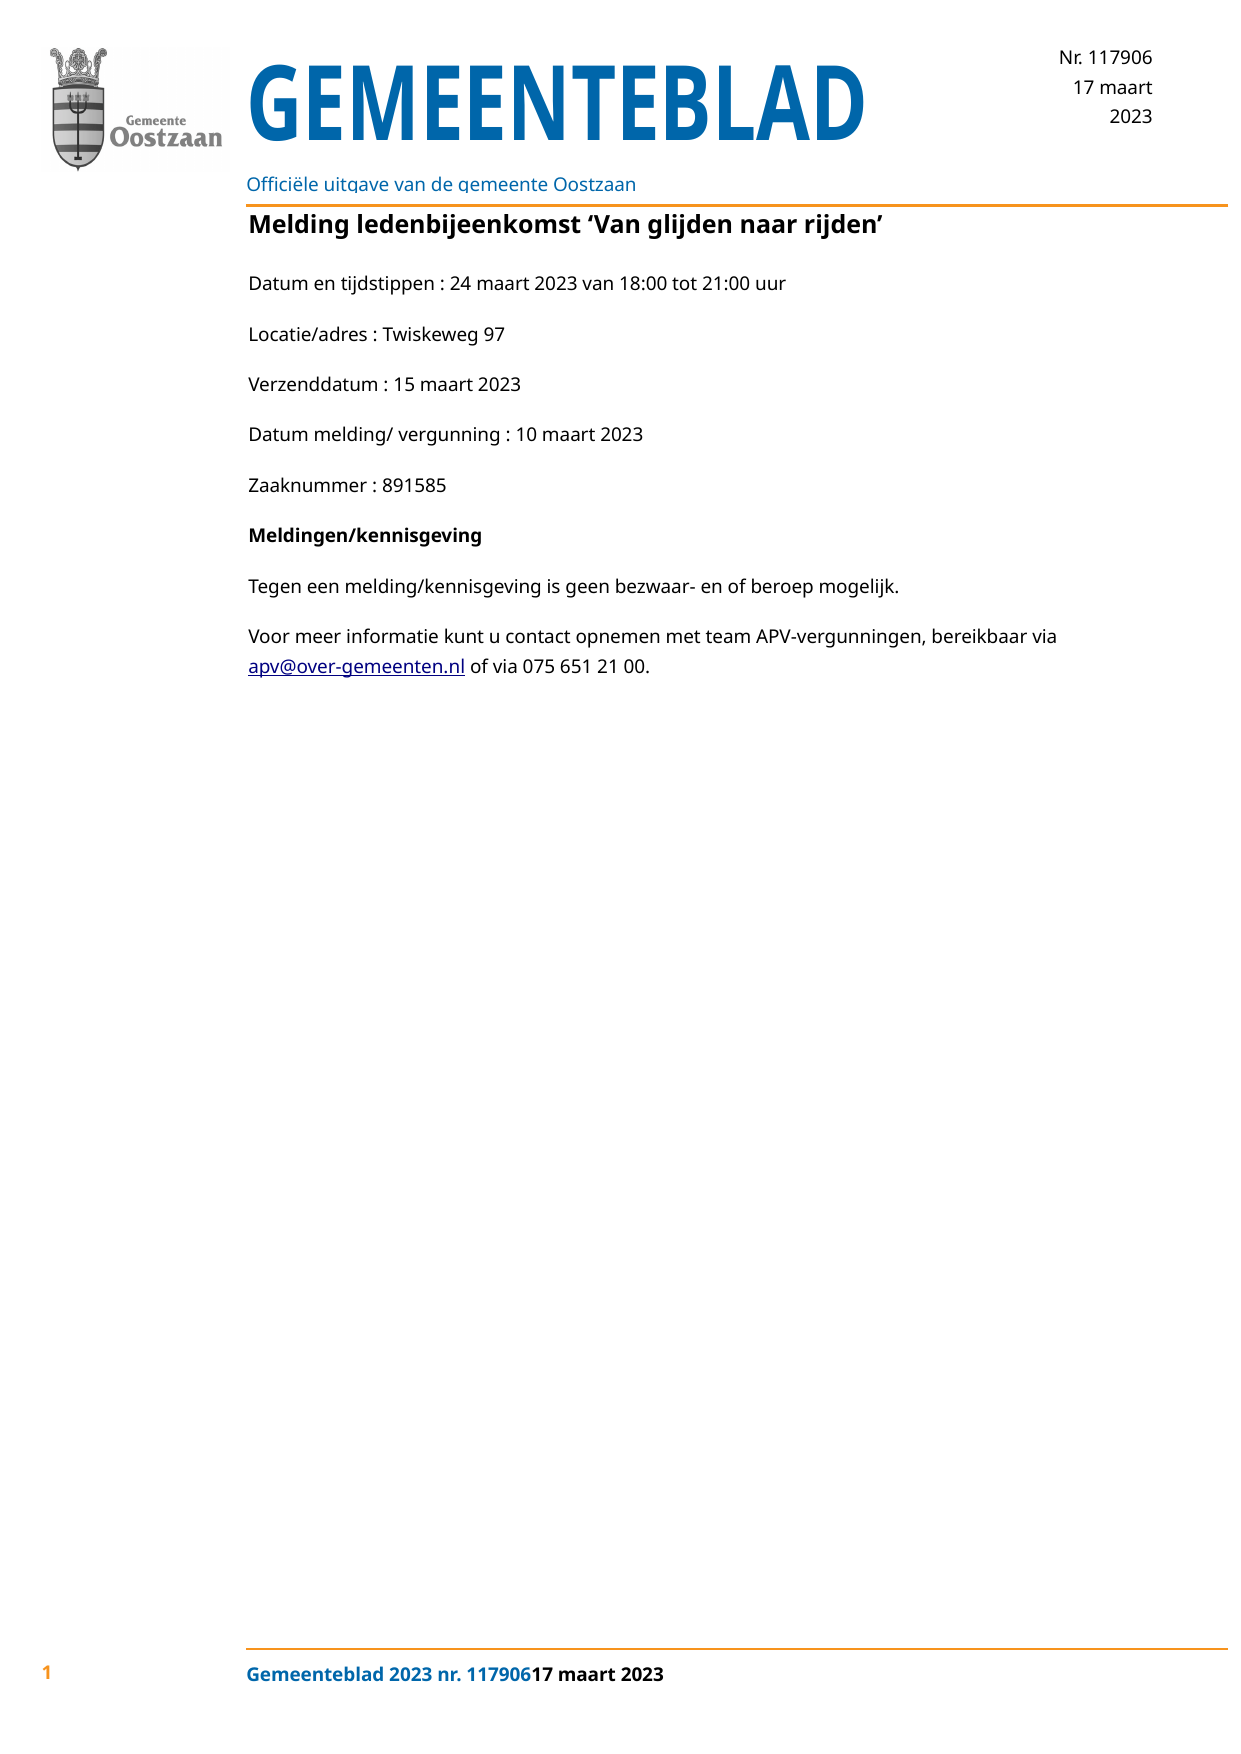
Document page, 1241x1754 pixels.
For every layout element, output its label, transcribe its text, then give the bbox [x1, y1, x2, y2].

text Voor meer informatie kunt u contact opnemen met team APV-vergunningen, bereikbaar via apv@over-gemeenten.nl of via 075 651 21 00. [248, 623, 1152, 678]
text Locatie/adres : Twiskeweg 97 [248, 321, 1152, 346]
text Datum en tijdstippen : 24 maart 2023 van 18:00 tot 21:00 uur [248, 270, 1152, 296]
text Melding ledenbijeenkomst ‘Van glijden naar rijden’ [248, 207, 1152, 241]
picture [41, 47, 231, 172]
text Datum melding/ vergunning : 10 maart 2023 [248, 422, 1152, 447]
text Verzenddatum : 15 maart 2023 [248, 371, 1152, 397]
text Meldingen/kennisgeving [248, 522, 1152, 548]
text Tegen een melding/kennisgeving is geen bezwaar- en of beroep mogelijk. [248, 573, 1152, 598]
text Zaaknummer : 891585 [248, 472, 1152, 498]
